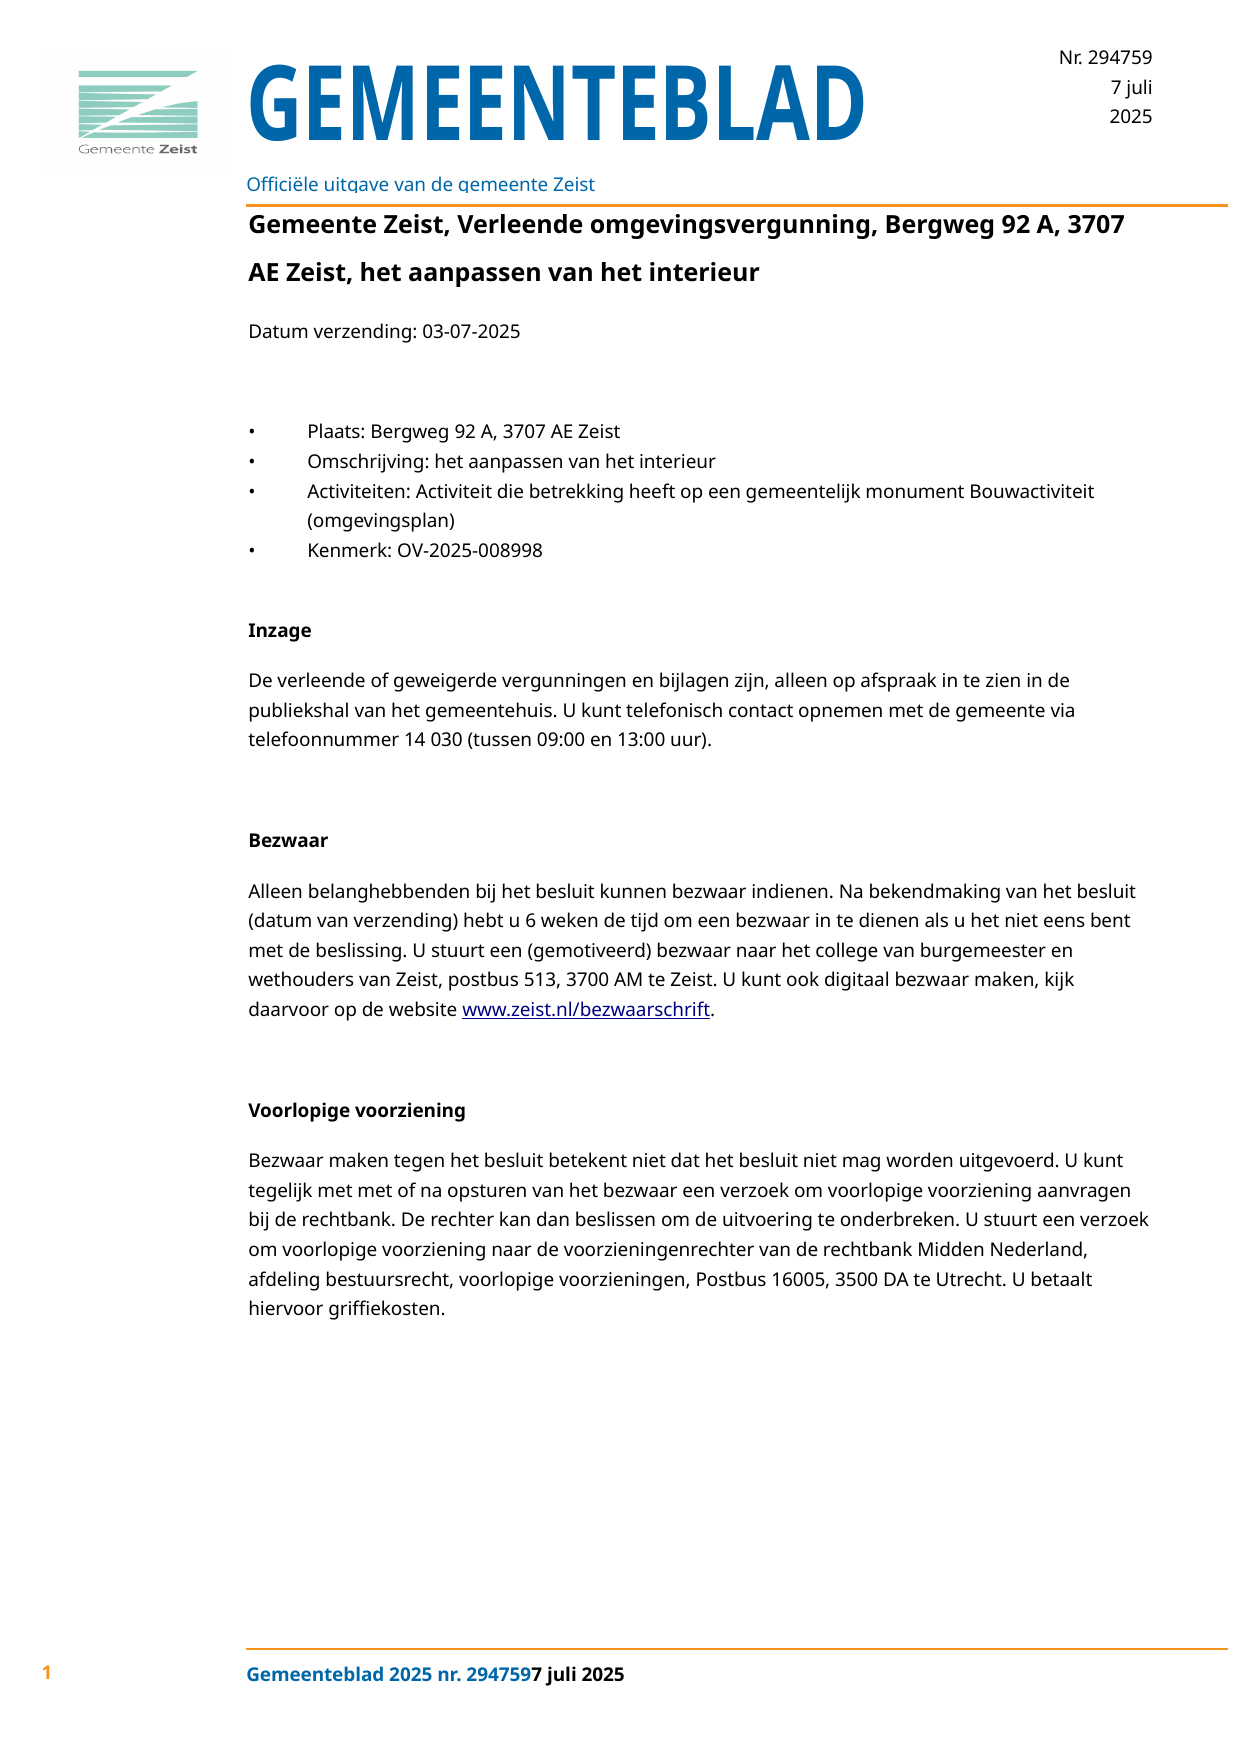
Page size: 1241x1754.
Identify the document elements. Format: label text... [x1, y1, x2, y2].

picture [41, 47, 231, 172]
list Plaats: Bergweg 92 A, 3707 AE Zeist [248, 419, 1152, 444]
text De verleende of geweigerde vergunningen en bijlagen zijn, alleen op afspraak in te zien in de publiekshal van het gemeentehuis. U kunt telefonisch contact opnemen met de gemeente via telefoonnummer 14 030 (tussen 09:00 en 13:00 uur). [248, 667, 1152, 752]
text Bezwaar [248, 827, 1152, 853]
text Gemeente Zeist, Verleende omgevingsvergunning, Bergweg 92 A, 3707 AE Zeist, het aanpassen van het interieur [248, 207, 1152, 288]
list Omschrijving: het aanpassen van het interieur [248, 448, 1152, 474]
text Datum verzending: 03-07-2025 [248, 318, 1152, 344]
text Inzage [248, 617, 1152, 643]
list Kenmerk: OV-2025-008998 [248, 537, 1152, 563]
text Bezwaar maken tegen het besluit betekent niet dat het besluit niet mag worden uitgevoerd. U kunt tegelijk met met of na opsturen van het bezwaar een verzoek om voorlopige voorziening aanvragen bij de rechtbank. De rechter kan dan beslissen om de uitvoering te onderbreken. U stuurt een verzoek om voorlopige voorziening naar de voorzieningenrechter van de rechtbank Midden Nederland, afdeling bestuursrecht, voorlopige voorzieningen, Postbus 16005, 3500 DA te Utrecht. U betaalt hiervoor griffiekosten. [248, 1147, 1152, 1321]
list Activiteiten: Activiteit die betrekking heeft op een gemeentelijk monument Bouwactiviteit (omgevingsplan) [248, 478, 1152, 533]
text Alleen belanghebbenden bij het besluit kunnen bezwaar indienen. Na bekendmaking van het besluit (datum van verzending) hebt u 6 weken de tijd om een bezwaar in te dienen als u het niet eens bent met de beslissing. U stuurt een (gemotiveerd) bezwaar naar het college van burgemeester en wethouders van Zeist, postbus 513, 3700 AM te Zeist. U kunt ook digitaal bezwaar maken, kijk daarvoor op de website www.zeist.nl/bezwaarschrift. [248, 878, 1152, 1022]
text Voorlopige voorziening [248, 1097, 1152, 1123]
